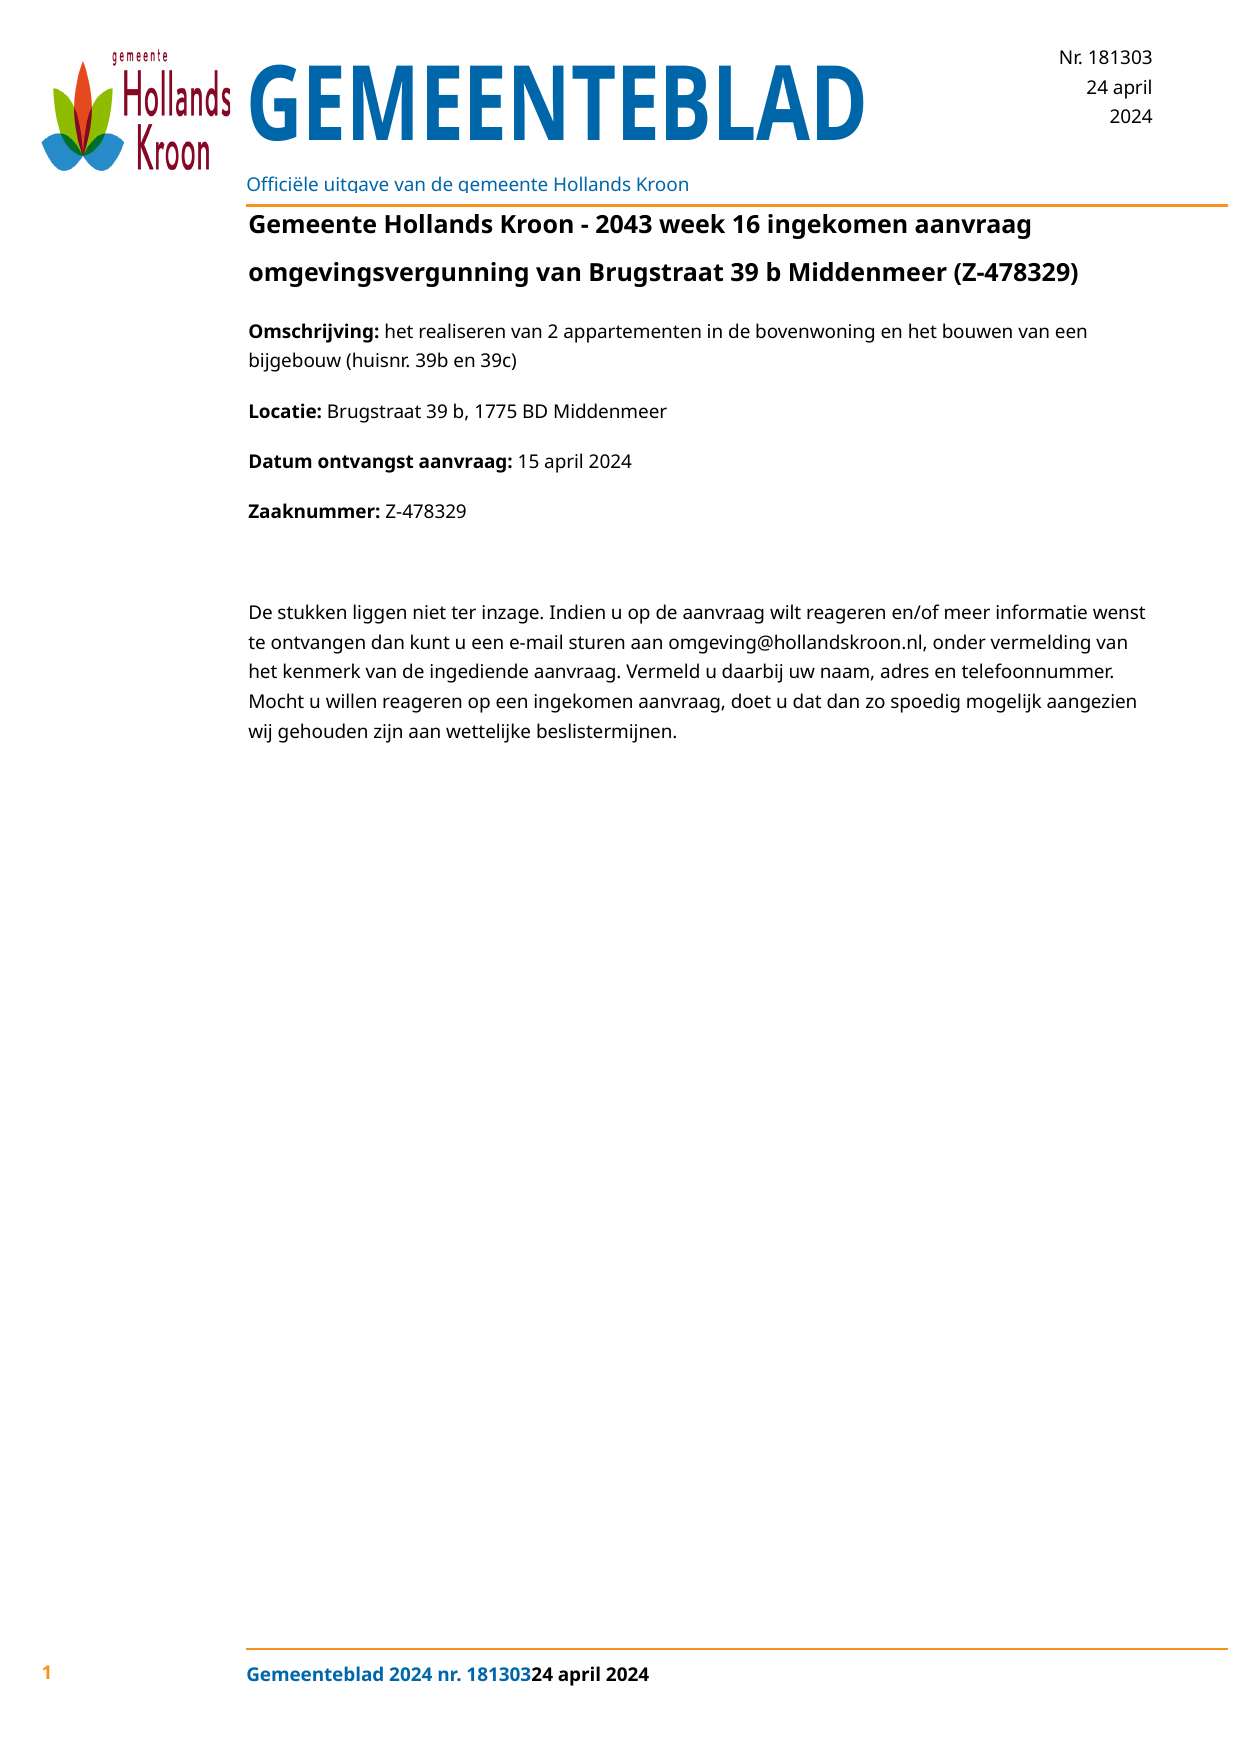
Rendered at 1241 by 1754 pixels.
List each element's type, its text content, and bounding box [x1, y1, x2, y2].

picture [41, 47, 231, 172]
text Gemeente Hollands Kroon - 2043 week 16 ingekomen aanvraag omgevingsvergunning van Brugstraat 39 b Middenmeer (Z-478329) [248, 207, 1152, 288]
text Zaaknummer: Z-478329 [248, 499, 1152, 524]
text Locatie: Brugstraat 39 b, 1775 BD Middenmeer [248, 398, 1152, 424]
text Omschrijving: het realiseren van 2 appartementen in de bovenwoning en het bouwen van een bijgebouw (huisnr. 39b en 39c) [248, 318, 1152, 373]
text Datum ontvangst aanvraag: 15 april 2024 [248, 448, 1152, 474]
text De stukken liggen niet ter inzage. Indien u op de aanvraag wilt reageren en/of meer informatie wenst te ontvangen dan kunt u een e-mail sturen aan omgeving@hollandskroon.nl, onder vermelding van het kenmerk van de ingediende aanvraag. Vermeld u daarbij uw naam, adres en telefoonnummer. Mocht u willen reageren op een ingekomen aanvraag, doet u dat dan zo spoedig mogelijk aangezien wij gehouden zijn aan wettelijke beslistermijnen. [248, 599, 1152, 744]
